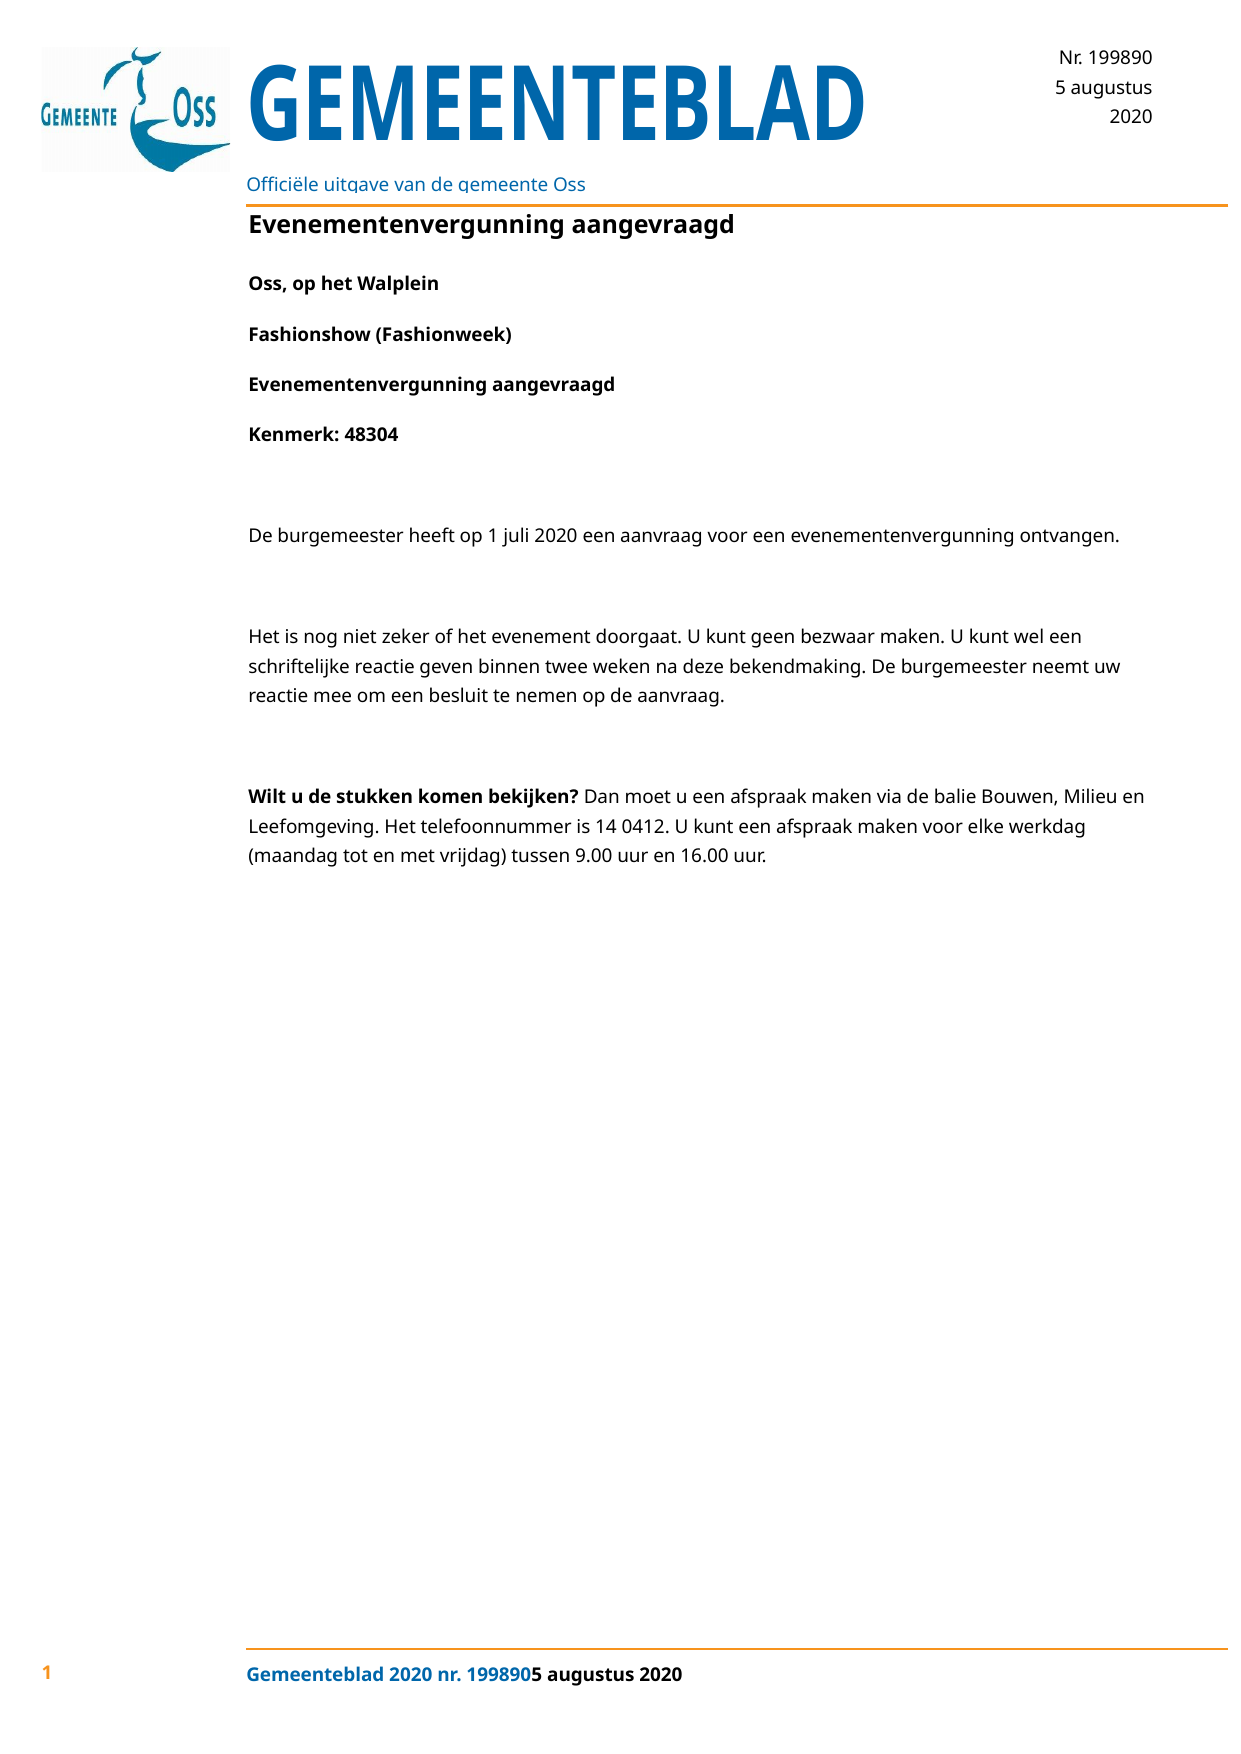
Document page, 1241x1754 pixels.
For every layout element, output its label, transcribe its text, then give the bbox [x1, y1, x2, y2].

text De burgemeester heeft op 1 juli 2020 een aanvraag voor een evenementenvergunning ontvangen. [248, 522, 1152, 548]
text Wilt u de stukken komen bekijken? Dan moet u een afspraak maken via de balie Bouwen, Milieu en Leefomgeving. Het telefoonnummer is 14 0412. U kunt een afspraak maken voor elke werkdag (maandag tot en met vrijdag) tussen 9.00 uur en 16.00 uur. [248, 783, 1152, 868]
text Oss, op het Walplein [248, 270, 1152, 296]
text Het is nog niet zeker of het evenement doorgaat. U kunt geen bezwaar maken. U kunt wel een schriftelijke reactie geven binnen twee weken na deze bekendmaking. De burgemeester neemt uw reactie mee om een besluit te nemen op de aanvraag. [248, 623, 1152, 708]
text Fashionshow (Fashionweek) [248, 321, 1152, 346]
text Evenementenvergunning aangevraagd [248, 371, 1152, 397]
picture [41, 47, 231, 172]
text Evenementenvergunning aangevraagd [248, 207, 1152, 241]
text Kenmerk: 48304 [248, 422, 1152, 447]
